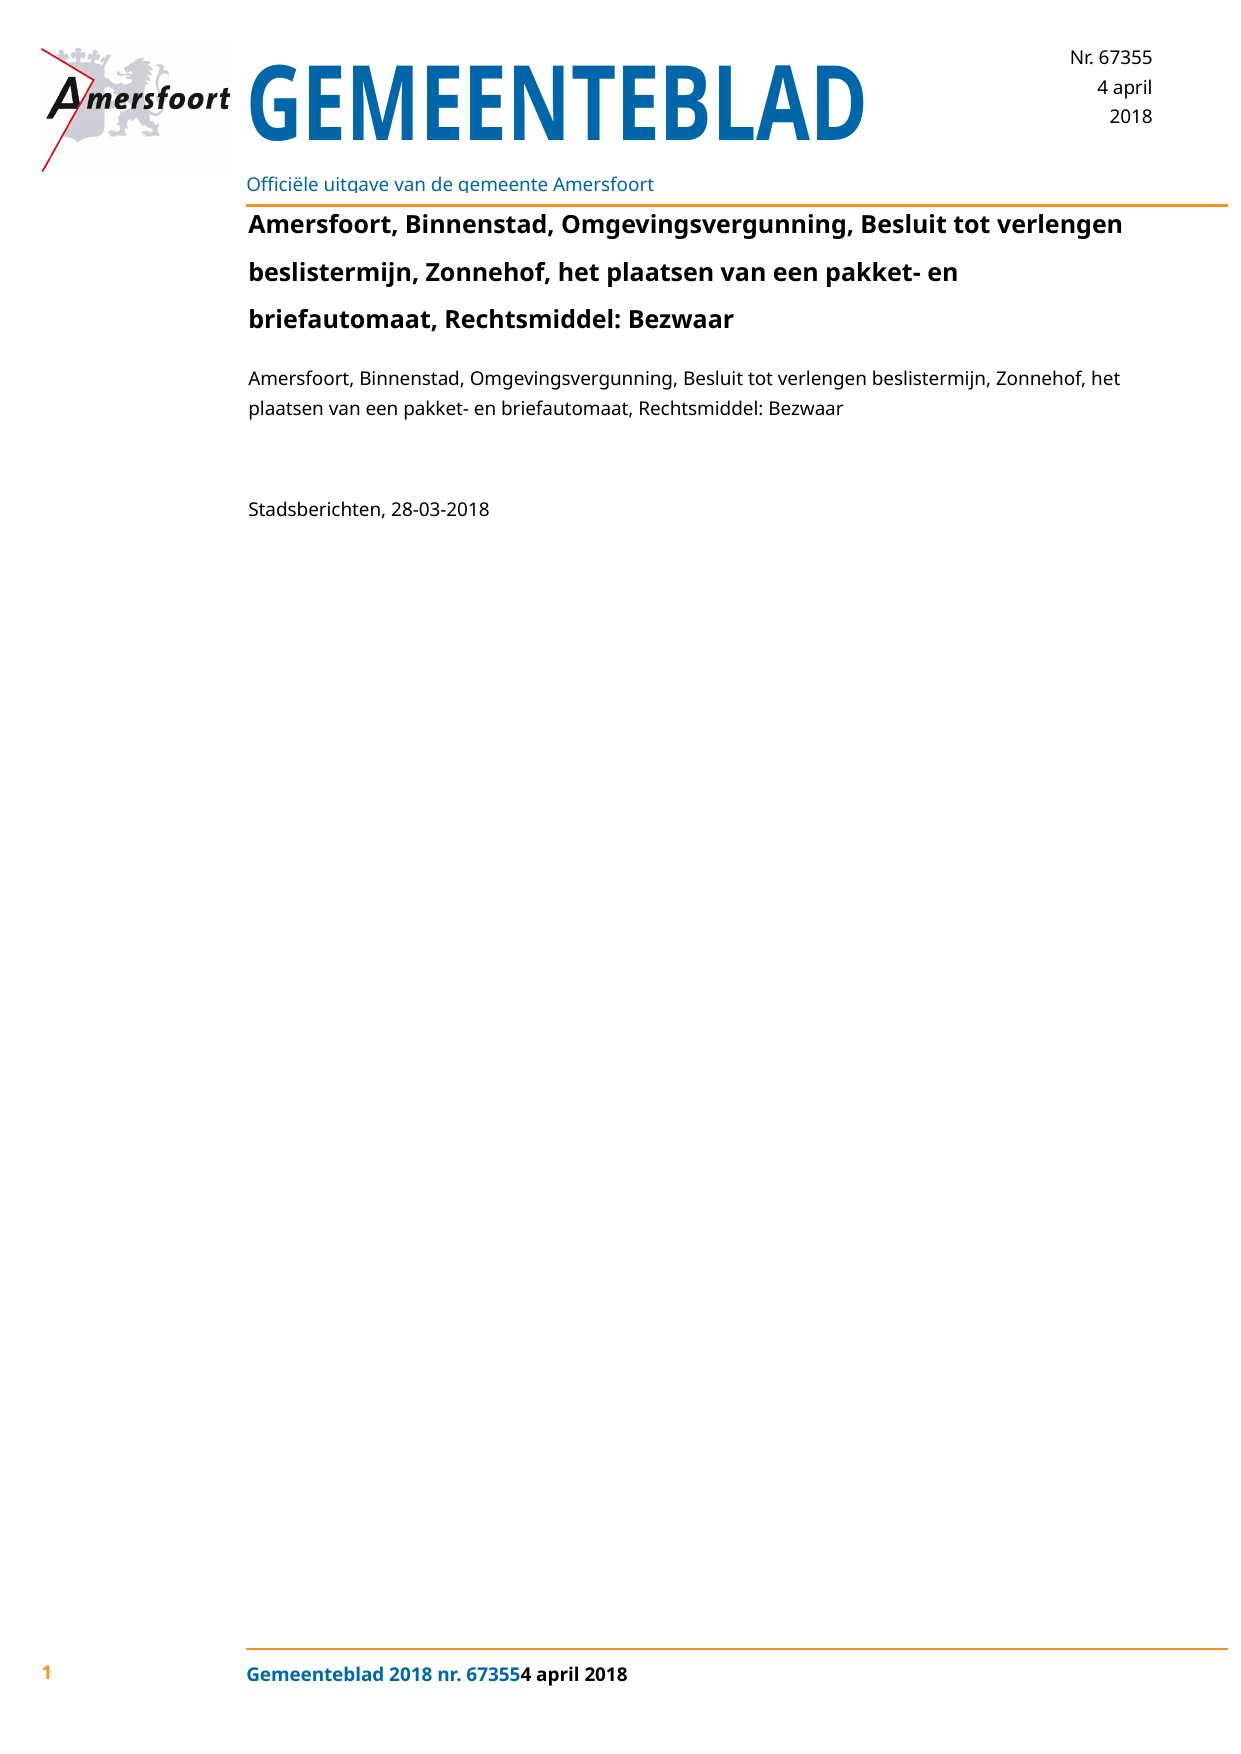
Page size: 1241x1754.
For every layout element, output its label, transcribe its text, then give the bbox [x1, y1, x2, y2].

text Stadsberichten, 28-03-2018 [248, 496, 1152, 522]
picture [41, 47, 231, 172]
text Amersfoort, Binnenstad, Omgevingsvergunning, Besluit tot verlengen beslistermijn, Zonnehof, het plaatsen van een pakket- en briefautomaat, Rechtsmiddel: Bezwaar [248, 207, 1152, 336]
text Amersfoort, Binnenstad, Omgevingsvergunning, Besluit tot verlengen beslistermijn, Zonnehof, het plaatsen van een pakket- en briefautomaat, Rechtsmiddel: Bezwaar [248, 366, 1152, 421]
